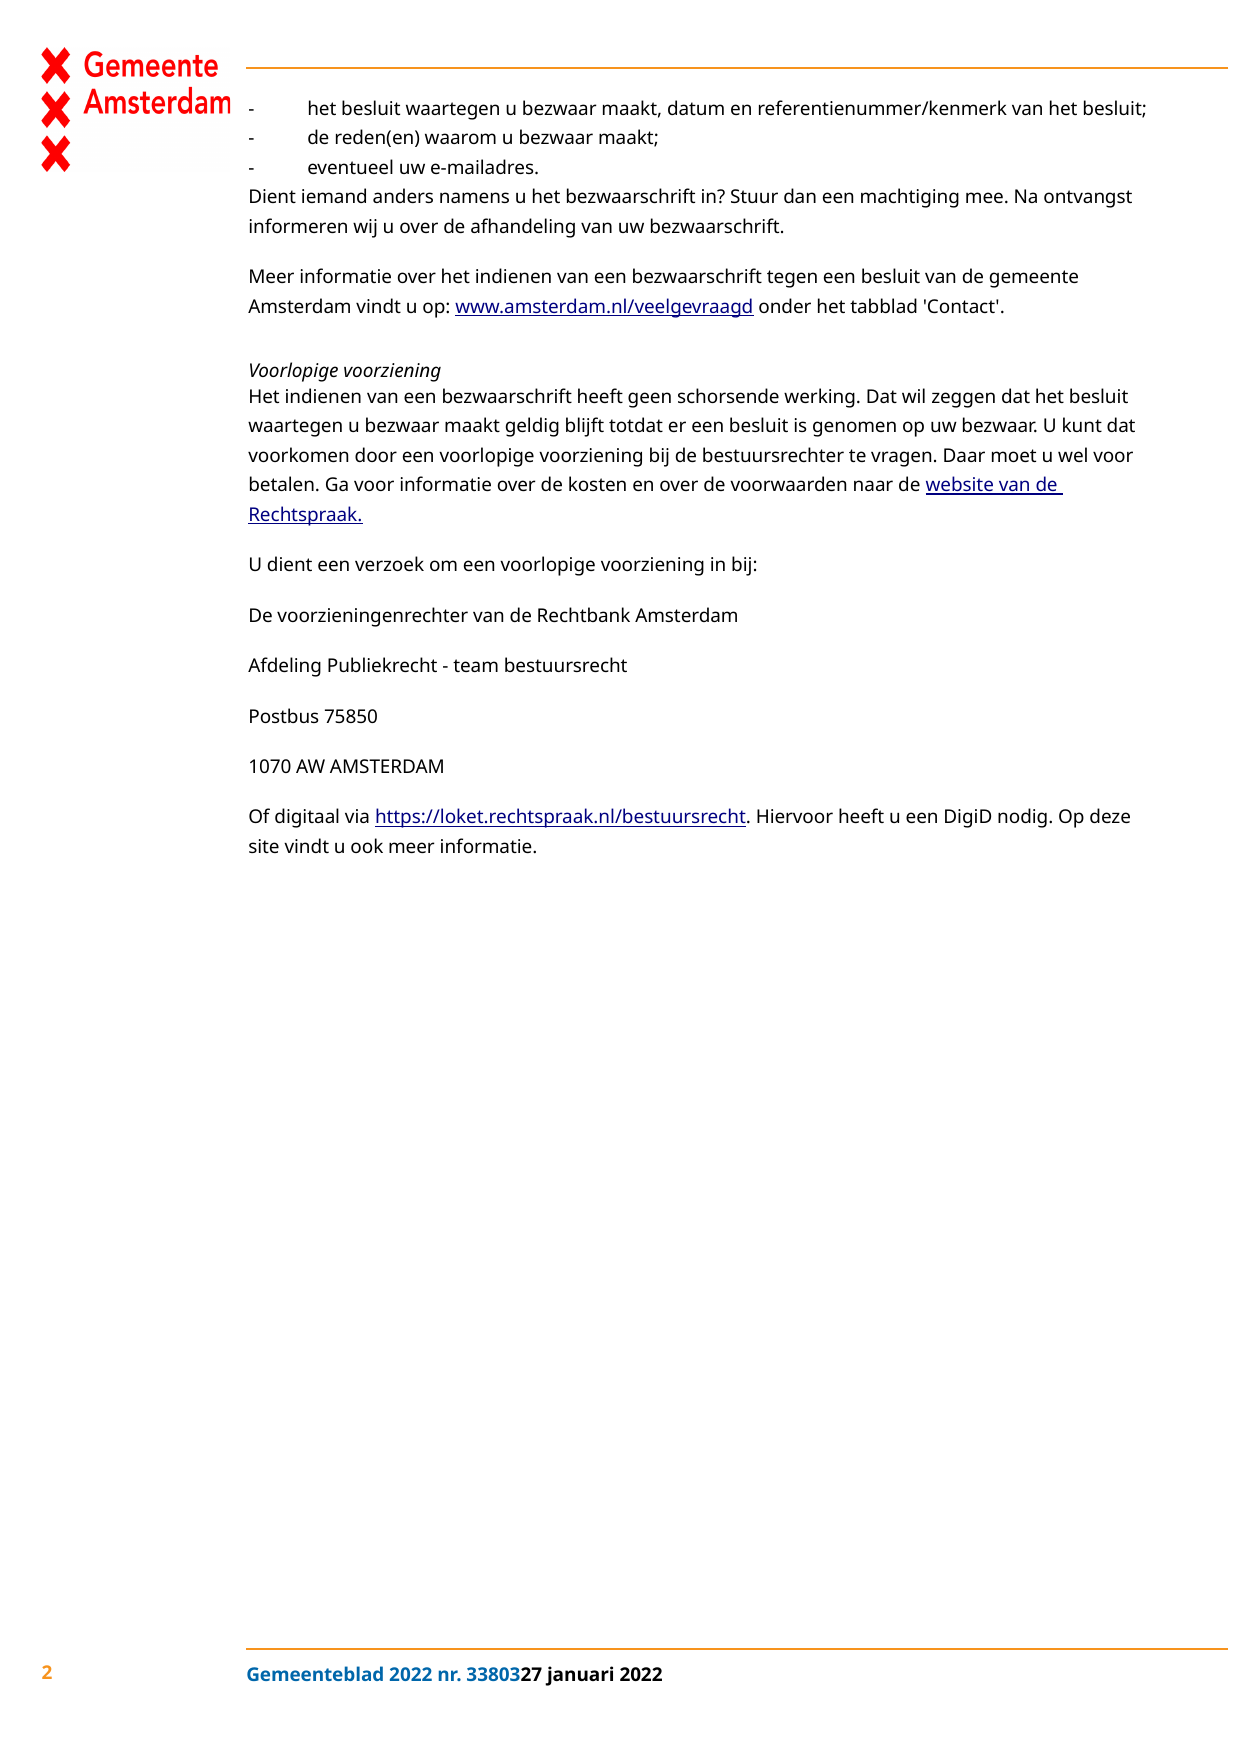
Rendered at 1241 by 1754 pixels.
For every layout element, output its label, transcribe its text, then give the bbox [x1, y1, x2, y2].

text Of digitaal via https://loket.rechtspraak.nl/bestuursrecht. Hiervoor heeft u een DigiD nodig. Op deze site vindt u ook meer informatie. [248, 804, 1152, 859]
text Voorlopige voorziening [248, 357, 1152, 383]
text Afdeling Publiekrecht - team bestuursrecht [248, 652, 1152, 678]
text Dient iemand anders namens u het bezwaarschrift in? Stuur dan een machtiging mee. Na ontvangst informeren wij u over de afhandeling van uw bezwaarschrift. [248, 183, 1152, 239]
list eventueel uw e-mailadres. [248, 154, 1152, 180]
list het besluit waartegen u bezwaar maakt, datum en referentienummer/kenmerk van het besluit; [248, 95, 1152, 121]
text 1070 AW AMSTERDAM [248, 753, 1152, 779]
text Postbus 75850 [248, 703, 1152, 728]
text U dient een verzoek om een voorlopige voorziening in bij: [248, 552, 1152, 577]
text Het indienen van een bezwaarschrift heeft geen schorsende werking. Dat wil zeggen dat het besluit waartegen u bezwaar maakt geldig blijft totdat er een besluit is genomen op uw bezwaar. U kunt dat voorkomen door een voorlopige voorziening bij de bestuursrechter te vragen. Daar moet u wel voor betalen. Ga voor informatie over de kosten en over de voorwaarden naar de website van de Rechtspraak. [248, 383, 1152, 527]
picture [41, 47, 231, 172]
text De voorzieningenrechter van de Rechtbank Amsterdam [248, 602, 1152, 628]
list de reden(en) waarom u bezwaar maakt; [248, 124, 1152, 150]
text Meer informatie over het indienen van een bezwaarschrift tegen een besluit van de gemeente Amsterdam vindt u op: www.amsterdam.nl/veelgevraagd onder het tabblad 'Contact'. [248, 263, 1152, 319]
